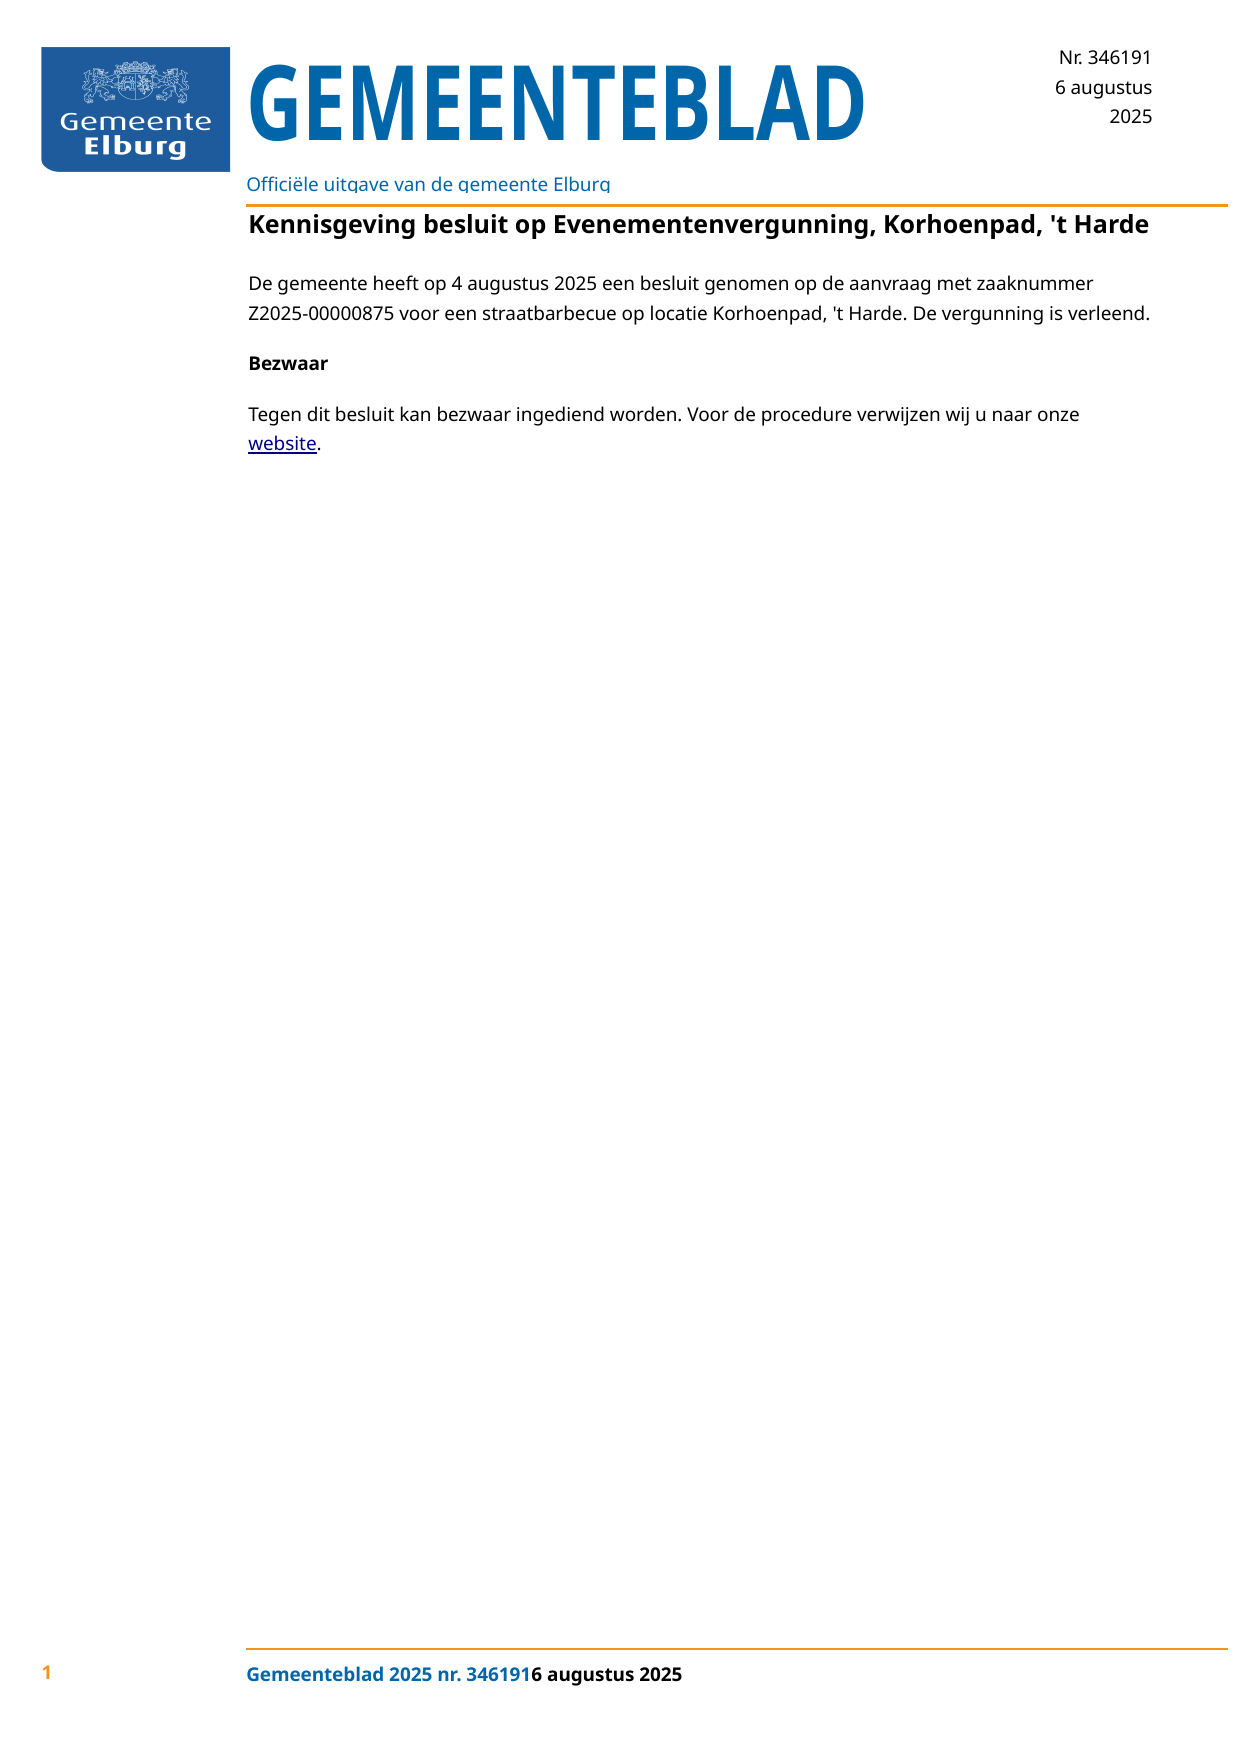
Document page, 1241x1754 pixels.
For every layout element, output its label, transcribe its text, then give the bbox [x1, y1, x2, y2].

text De gemeente heeft op 4 augustus 2025 een besluit genomen op de aanvraag met zaaknummer Z2025-00000875 voor een straatbarbecue op locatie Korhoenpad, 't Harde. De vergunning is verleend. [248, 270, 1152, 326]
text Bezwaar [248, 350, 1152, 376]
text Kennisgeving besluit op Evenementenvergunning, Korhoenpad, 't Harde [248, 207, 1152, 241]
picture [41, 47, 231, 172]
text Tegen dit besluit kan bezwaar ingediend worden. Voor de procedure verwijzen wij u naar onze website. [248, 401, 1152, 456]
